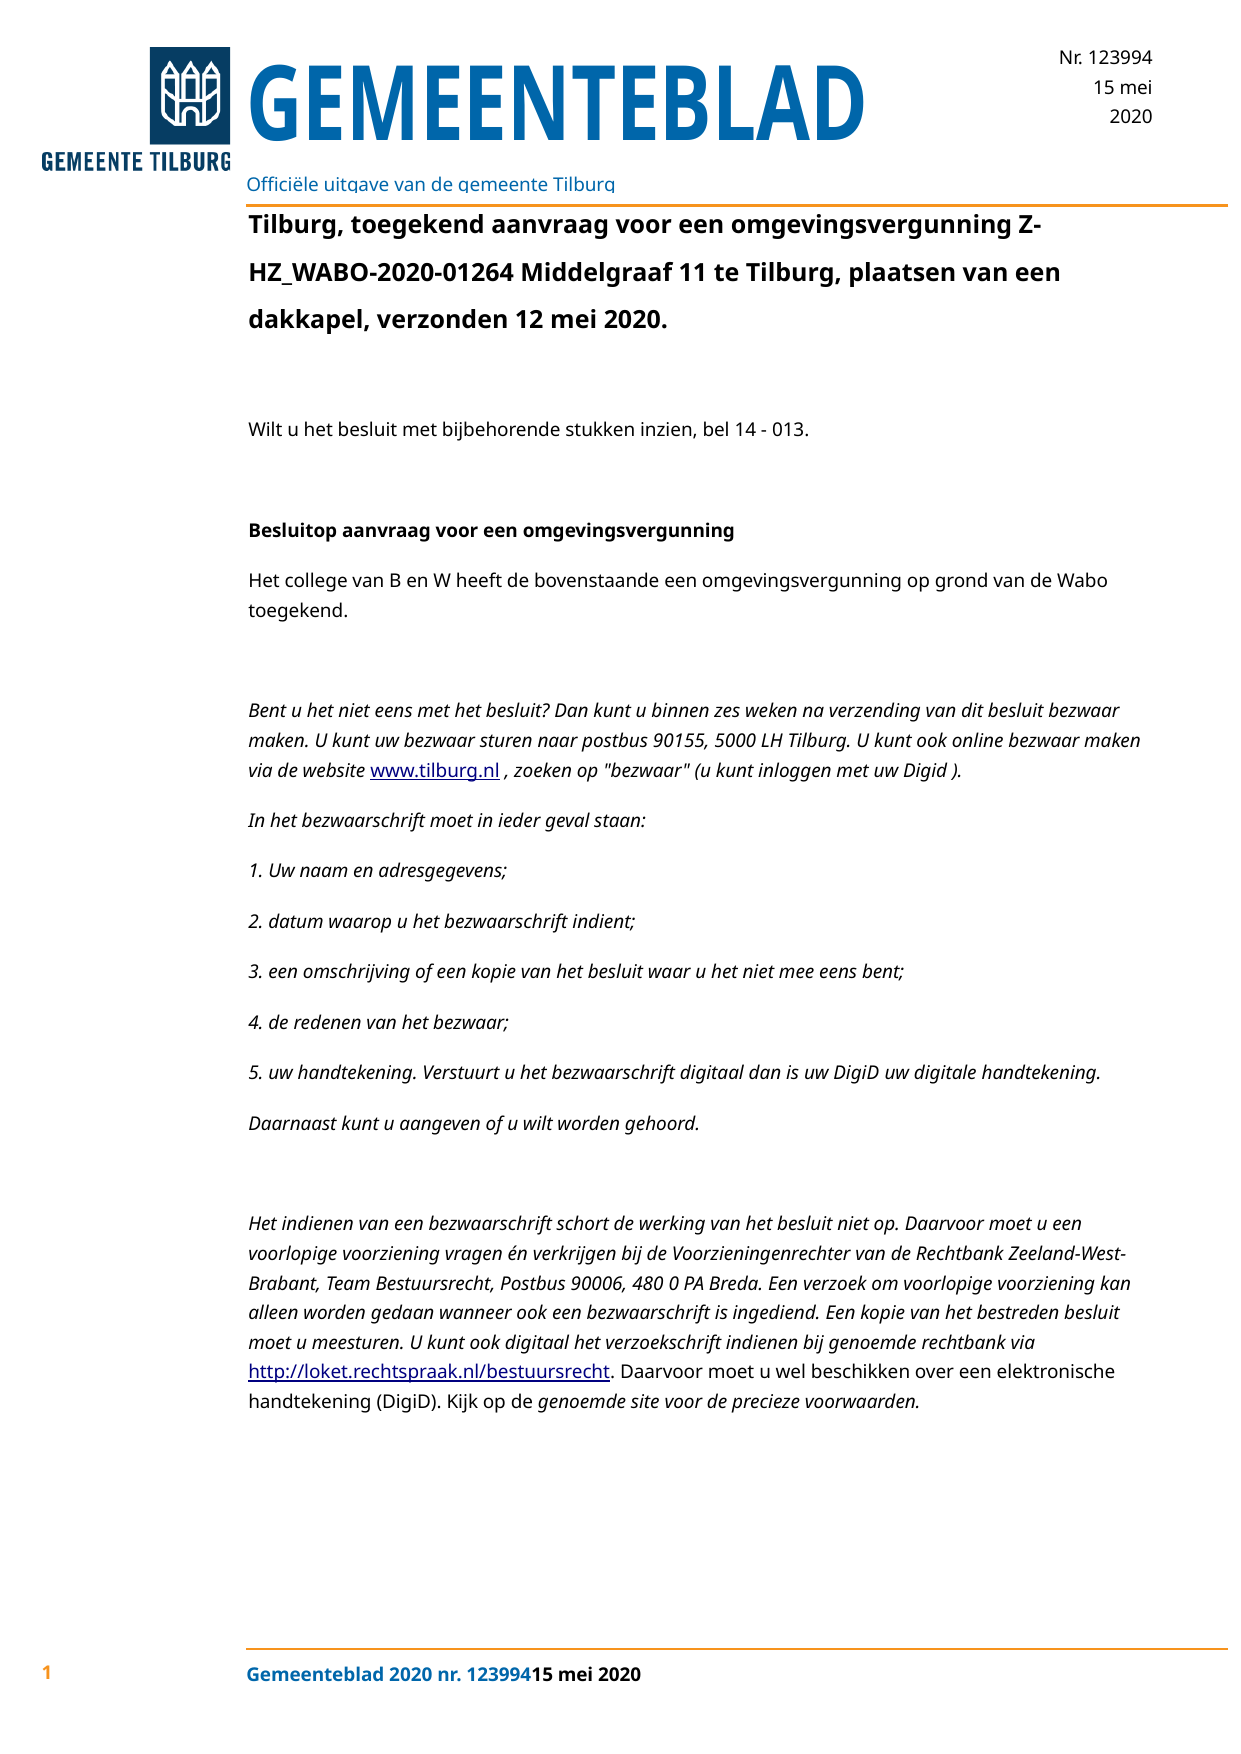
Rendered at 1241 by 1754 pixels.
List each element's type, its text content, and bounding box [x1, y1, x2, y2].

text 2. datum waarop u het bezwaarschrift indient; [248, 908, 1152, 934]
text Bent u het niet eens met het besluit? Dan kunt u binnen zes weken na verzending van dit besluit bezwaar maken. U kunt uw bezwaar sturen naar postbus 90155, 5000 LH Tilburg. U kunt ook online bezwaar maken via de website www.tilburg.nl , zoeken op "bezwaar" (u kunt inloggen met uw Digid ). [248, 698, 1152, 782]
text Tilburg, toegekend aanvraag voor een omgevingsvergunning Z-HZ_WABO-2020-01264 Middelgraaf 11 te Tilburg, plaatsen van een dakkapel, verzonden 12 mei 2020. [248, 207, 1152, 336]
picture [41, 47, 231, 172]
text In het bezwaarschrift moet in ieder geval staan: [248, 807, 1152, 833]
text Het college van B en W heeft de bovenstaande een omgevingsvergunning op grond van de Wabo toegekend. [248, 567, 1152, 622]
text 4. de redenen van het bezwaar; [248, 1009, 1152, 1034]
text 5. uw handtekening. Verstuurt u het bezwaarschrift digitaal dan is uw DigiD uw digitale handtekening. [248, 1059, 1152, 1085]
text Wilt u het besluit met bijbehorende stukken inzien, bel 14 - 013. [248, 416, 1152, 442]
text Besluitop aanvraag voor een omgevingsvergunning [248, 517, 1152, 542]
text Daarnaast kunt u aangeven of u wilt worden gehoord. [248, 1110, 1152, 1135]
text Het indienen van een bezwaarschrift schort de werking van het besluit niet op. Daarvoor moet u een voorlopige voorziening vragen én verkrijgen bij de Voorzieningenrechter van de Rechtbank Zeeland-West-Brabant, Team Bestuursrecht, Postbus 90006, 480 0 PA Breda. Een verzoek om voorlopige voorziening kan alleen worden gedaan wanneer ook een bezwaarschrift is ingediend. Een kopie van het bestreden besluit moet u meesturen. U kunt ook digitaal het verzoekschrift indienen bij genoemde rechtbank via http://loket.rechtspraak.nl/bestuursrecht. Daarvoor moet u wel beschikken over een elektronische handtekening (DigiD). Kijk op de genoemde site voor de precieze voorwaarden. [248, 1211, 1152, 1414]
text 1. Uw naam en adresgegevens; [248, 858, 1152, 883]
text 3. een omschrijving of een kopie van het besluit waar u het niet mee eens bent; [248, 958, 1152, 984]
